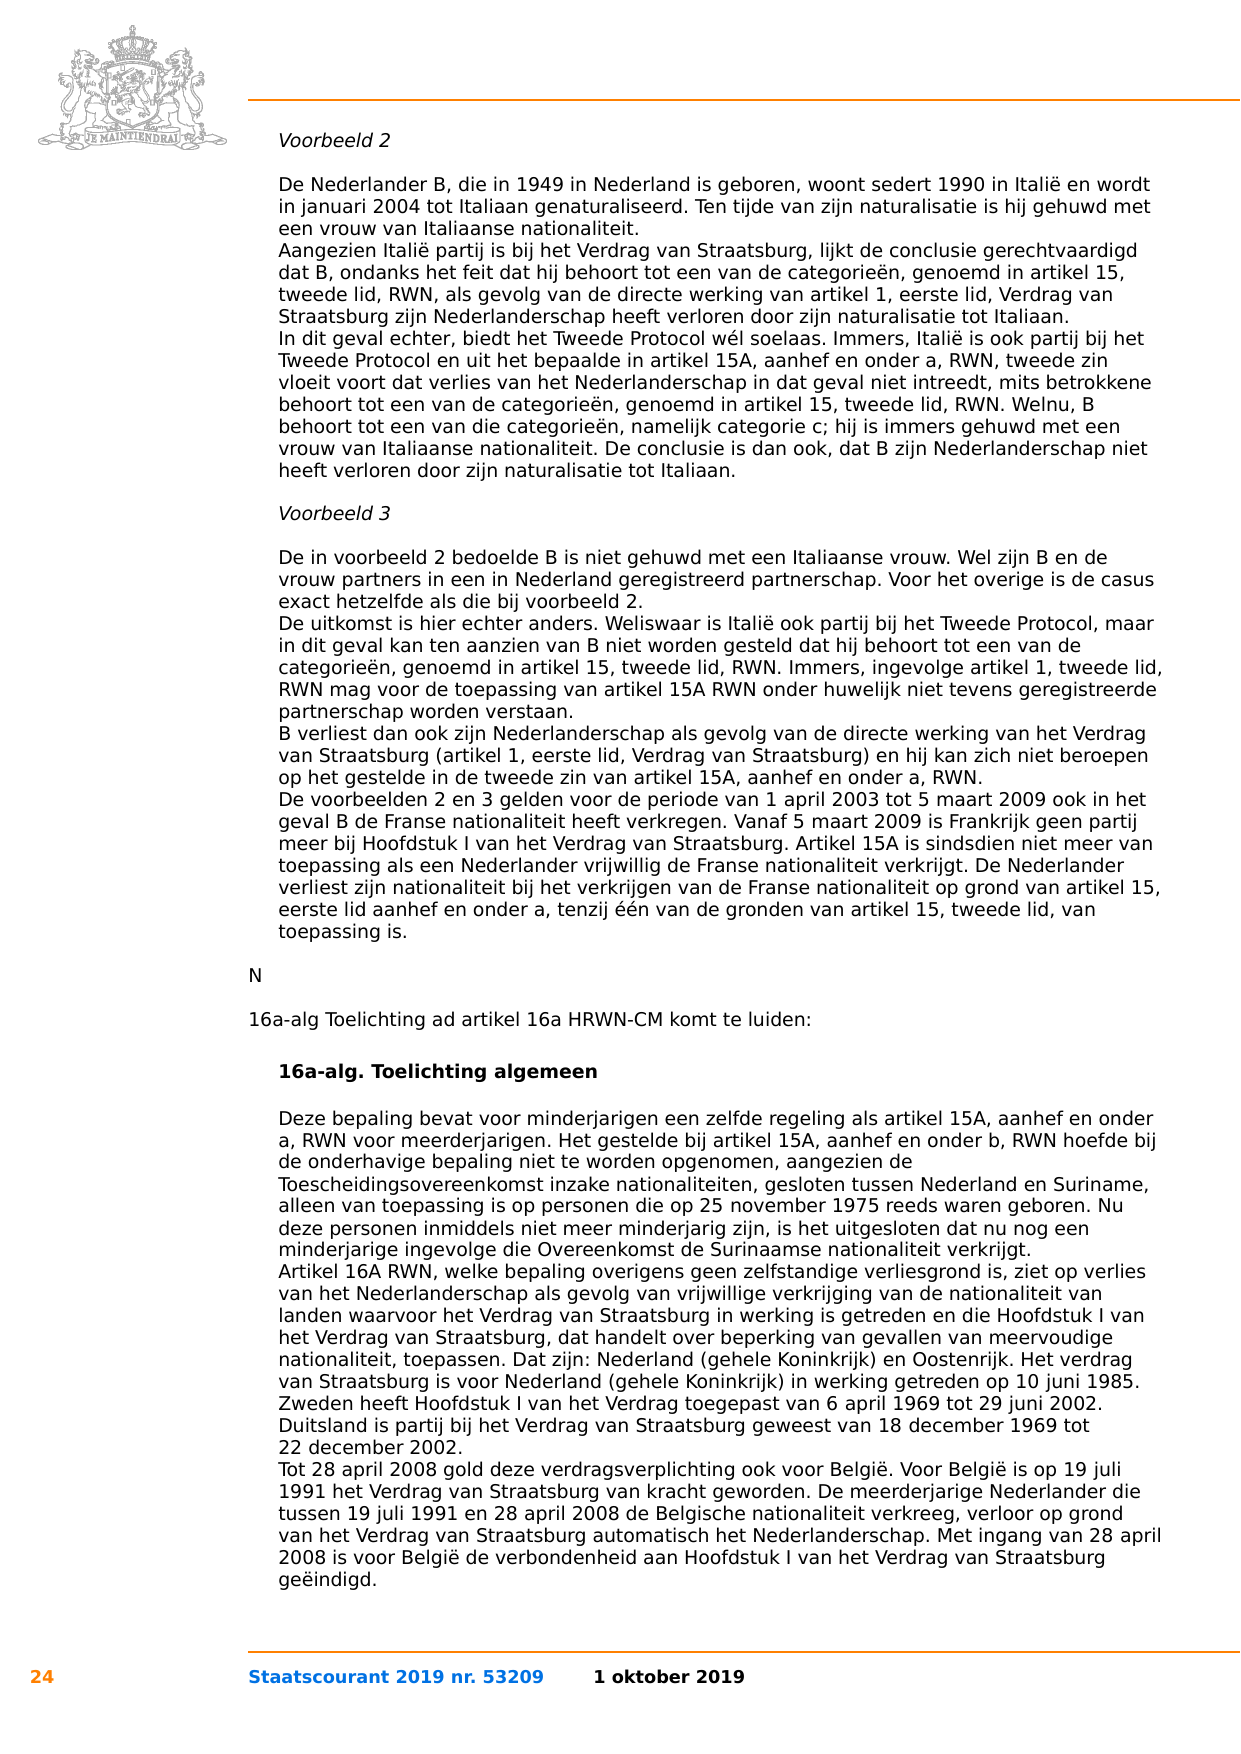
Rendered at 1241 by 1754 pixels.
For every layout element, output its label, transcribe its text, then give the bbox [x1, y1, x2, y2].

text De voorbeelden 2 en 3 gelden voor de periode van 1 april 2003 tot 5 maart 2009 ook in het geval B de Franse nationaliteit heeft verkregen. Vanaf 5 maart 2009 is Frankrijk geen partij meer bij Hoofdstuk I van het Verdrag van Straatsburg. Artikel 15A is sindsdien niet meer van toepassing als een Nederlander vrijwillig de Franse nationaliteit verkrijgt. De Nederlander verliest zijn nationaliteit bij het verkrijgen van de Franse nationaliteit op grond van artikel 15, eerste lid aanhef en onder a, tenzij één van de gronden van artikel 15, tweede lid, van toepassing is. [278, 789, 1163, 943]
text Tot 28 april 2008 gold deze verdragsverplichting ook voor België. Voor België is op 19 juli 1991 het Verdrag van Straatsburg van kracht geworden. De meerderjarige Nederlander die tussen 19 juli 1991 en 28 april 2008 de Belgische nationaliteit verkreeg, verloor op grond van het Verdrag van Straatsburg automatisch het Nederlanderschap. Met ingang van 28 april 2008 is voor België de verbondenheid aan Hoofdstuk I van het Verdrag van Straatsburg geëindigd. [278, 1459, 1163, 1591]
text De Nederlander B, die in 1949 in Nederland is geboren, woont sedert 1990 in Italië en wordt in januari 2004 tot Italiaan genaturaliseerd. Ten tijde van zijn naturalisatie is hij gehuwd met een vrouw van Italiaanse nationaliteit. [278, 174, 1163, 240]
text 16a-alg Toelichting ad artikel 16a HRWN-CM komt te luiden: [248, 1008, 1163, 1031]
text B verliest dan ook zijn Nederlanderschap als gevolg van de directe werking van het Verdrag van Straatsburg (artikel 1, eerste lid, Verdrag van Straatsburg) en hij kan zich niet beroepen op het gestelde in de tweede zin van artikel 15A, aanhef en onder a, RWN. [278, 723, 1163, 789]
text Artikel 16A RWN, welke bepaling overigens geen zelfstandige verliesgrond is, ziet op verlies van het Nederlanderschap als gevolg van vrijwillige verkrijging van de nationaliteit van landen waarvoor het Verdrag van Straatsburg in werking is getreden en die Hoofdstuk I van het Verdrag van Straatsburg, dat handelt over beperking van gevallen van meervoudige nationaliteit, toepassen. Dat zijn: Nederland (gehele Koninkrijk) en Oostenrijk. Het verdrag van Straatsburg is voor Nederland (gehele Koninkrijk) in werking getreden op 10 juni 1985. Zweden heeft Hoofdstuk I van het Verdrag toegepast van 6 april 1969 tot 29 juni 2002. Duitsland is partij bij het Verdrag van Straatsburg geweest van 18 december 1969 tot 22 december 2002. [278, 1261, 1163, 1459]
subtitle 16a-alg. Toelichting algemeen [278, 1061, 1163, 1082]
text De in voorbeeld 2 bedoelde B is niet gehuwd met een Italiaanse vrouw. Wel zijn B en de vrouw partners in een in Nederland geregistreerd partnerschap. Voor het overige is de casus exact hetzelfde als die bij voorbeeld 2. [278, 547, 1163, 613]
subtitle Voorbeeld 2 [278, 130, 1163, 152]
text Deze bepaling bevat voor minderjarigen een zelfde regeling als artikel 15A, aanhef en onder a, RWN voor meerderjarigen. Het gestelde bij artikel 15A, aanhef en onder b, RWN hoefde bij de onderhavige bepaling niet te worden opgenomen, aangezien de Toescheidingsovereenkomst inzake nationaliteiten, gesloten tussen Nederland en Suriname, alleen van toepassing is op personen die op 25 november 1975 reeds waren geboren. Nu deze personen inmiddels niet meer minderjarig zijn, is het uitgesloten dat nu nog een minderjarige ingevolge die Overeenkomst de Surinaamse nationaliteit verkrijgt. [278, 1107, 1163, 1261]
subtitle Voorbeeld 3 [278, 503, 1163, 525]
text Aangezien Italië partij is bij het Verdrag van Straatsburg, lijkt de conclusie gerechtvaardigd dat B, ondanks het feit dat hij behoort tot een van de categorieën, genoemd in artikel 15, tweede lid, RWN, als gevolg van de directe werking van artikel 1, eerste lid, Verdrag van Straatsburg zijn Nederlanderschap heeft verloren door zijn naturalisatie tot Italiaan. [278, 240, 1163, 328]
text In dit geval echter, biedt het Tweede Protocol wél soelaas. Immers, Italië is ook partij bij het Tweede Protocol en uit het bepaalde in artikel 15A, aanhef en onder a, RWN, tweede zin vloeit voort dat verlies van het Nederlanderschap in dat geval niet intreedt, mits betrokkene behoort tot een van de categorieën, genoemd in artikel 15, tweede lid, RWN. Welnu, B behoort tot een van die categorieën, namelijk categorie c; hij is immers gehuwd met een vrouw van Italiaanse nationaliteit. De conclusie is dan ook, dat B zijn Nederlanderschap niet heeft verloren door zijn naturalisatie tot Italiaan. [278, 328, 1163, 481]
picture [38, 25, 227, 150]
text De uitkomst is hier echter anders. Weliswaar is Italië ook partij bij het Tweede Protocol, maar in dit geval kan ten aanzien van B niet worden gesteld dat hij behoort tot een van de categorieën, genoemd in artikel 15, tweede lid, RWN. Immers, ingevolge artikel 1, tweede lid, RWN mag voor de toepassing van artikel 15A RWN onder huwelijk niet tevens geregistreerde partnerschap worden verstaan. [278, 613, 1163, 723]
text N [248, 965, 1163, 987]
